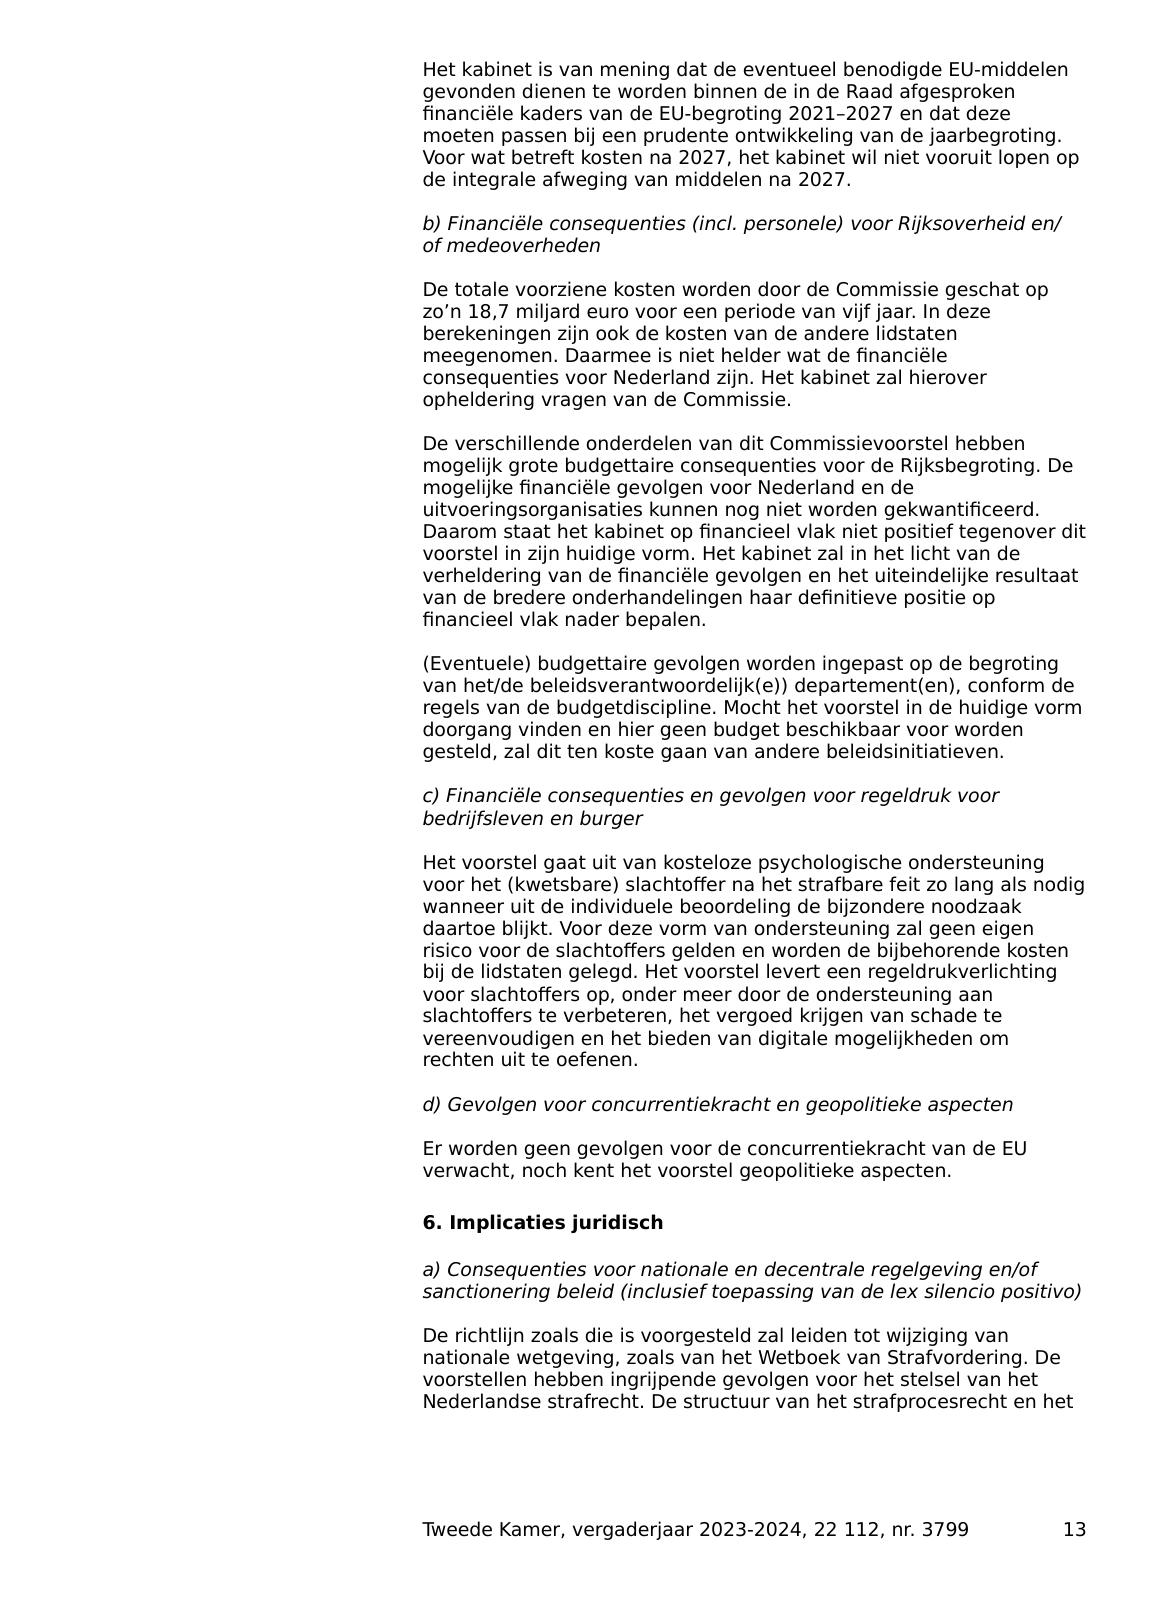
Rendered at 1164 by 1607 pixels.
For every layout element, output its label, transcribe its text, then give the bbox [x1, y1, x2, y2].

text (Eventuele) budgettaire gevolgen worden ingepast op de begroting van het/de beleidsverantwoordelijk(e)) departement(en), conform de regels van de budgetdiscipline. Mocht het voorstel in de huidige vorm doorgang vinden en hier geen budget beschikbaar voor worden gesteld, zal dit ten koste gaan van andere beleidsinitiatieven. [422, 653, 1087, 763]
subtitle b) Financiële consequenties (incl. personele) voor Rijksoverheid en/ of medeoverheden [422, 213, 1087, 257]
text Het voorstel gaat uit van kosteloze psychologische ondersteuning voor het (kwetsbare) slachtoffer na het strafbare feit zo lang als nodig wanneer uit de individuele beoordeling de bijzondere noodzaak daartoe blijkt. Voor deze vorm van ondersteuning zal geen eigen risico voor de slachtoffers gelden en worden de bijbehorende kosten bij de lidstaten gelegd. Het voorstel levert een regeldrukverlichting voor slachtoffers op, onder meer door de ondersteuning aan slachtoffers te verbeteren, het vergoed krijgen van schade te vereenvoudigen en het bieden van digitale mogelijkheden om rechten uit te oefenen. [422, 852, 1087, 1071]
subtitle d) Gevolgen voor concurrentiekracht en geopolitieke aspecten [422, 1093, 1087, 1116]
text De totale voorziene kosten worden door de Commissie geschat op zo’n 18,7 miljard euro voor een periode van vijf jaar. In deze berekeningen zijn ook de kosten van de andere lidstaten meegenomen. Daarmee is niet helder wat de financiële consequenties voor Nederland zijn. Het kabinet zal hierover opheldering vragen van de Commissie. [422, 279, 1087, 411]
subtitle 6. Implicaties juridisch [422, 1212, 1087, 1234]
subtitle a) Consequenties voor nationale en decentrale regelgeving en/of sanctionering beleid (inclusief toepassing van de lex silencio positivo) [422, 1259, 1087, 1303]
text De verschillende onderdelen van dit Commissievoorstel hebben mogelijk grote budgettaire consequenties voor de Rijksbegroting. De mogelijke financiële gevolgen voor Nederland en de uitvoeringsorganisaties kunnen nog niet worden gekwantificeerd. Daarom staat het kabinet op financieel vlak niet positief tegenover dit voorstel in zijn huidige vorm. Het kabinet zal in het licht van de verheldering van de financiële gevolgen en het uiteindelijke resultaat van de bredere onderhandelingen haar definitieve positie op financieel vlak nader bepalen. [422, 433, 1087, 631]
text Het kabinet is van mening dat de eventueel benodigde EU-middelen gevonden dienen te worden binnen de in de Raad afgesproken financiële kaders van de EU-begroting 2021–2027 en dat deze moeten passen bij een prudente ontwikkeling van de jaarbegroting. Voor wat betreft kosten na 2027, het kabinet wil niet vooruit lopen op de integrale afweging van middelen na 2027. [422, 59, 1087, 191]
text Er worden geen gevolgen voor de concurrentiekracht van de EU verwacht, noch kent het voorstel geopolitieke aspecten. [422, 1138, 1087, 1182]
subtitle c) Financiële consequenties en gevolgen voor regeldruk voor bedrijfsleven en burger [422, 785, 1087, 829]
text De richtlijn zoals die is voorgesteld zal leiden tot wijziging van nationale wetgeving, zoals van het Wetboek van Strafvordering. De voorstellen hebben ingrijpende gevolgen voor het stelsel van het Nederlandse strafrecht. De structuur van het strafprocesrecht en het [422, 1325, 1087, 1413]
